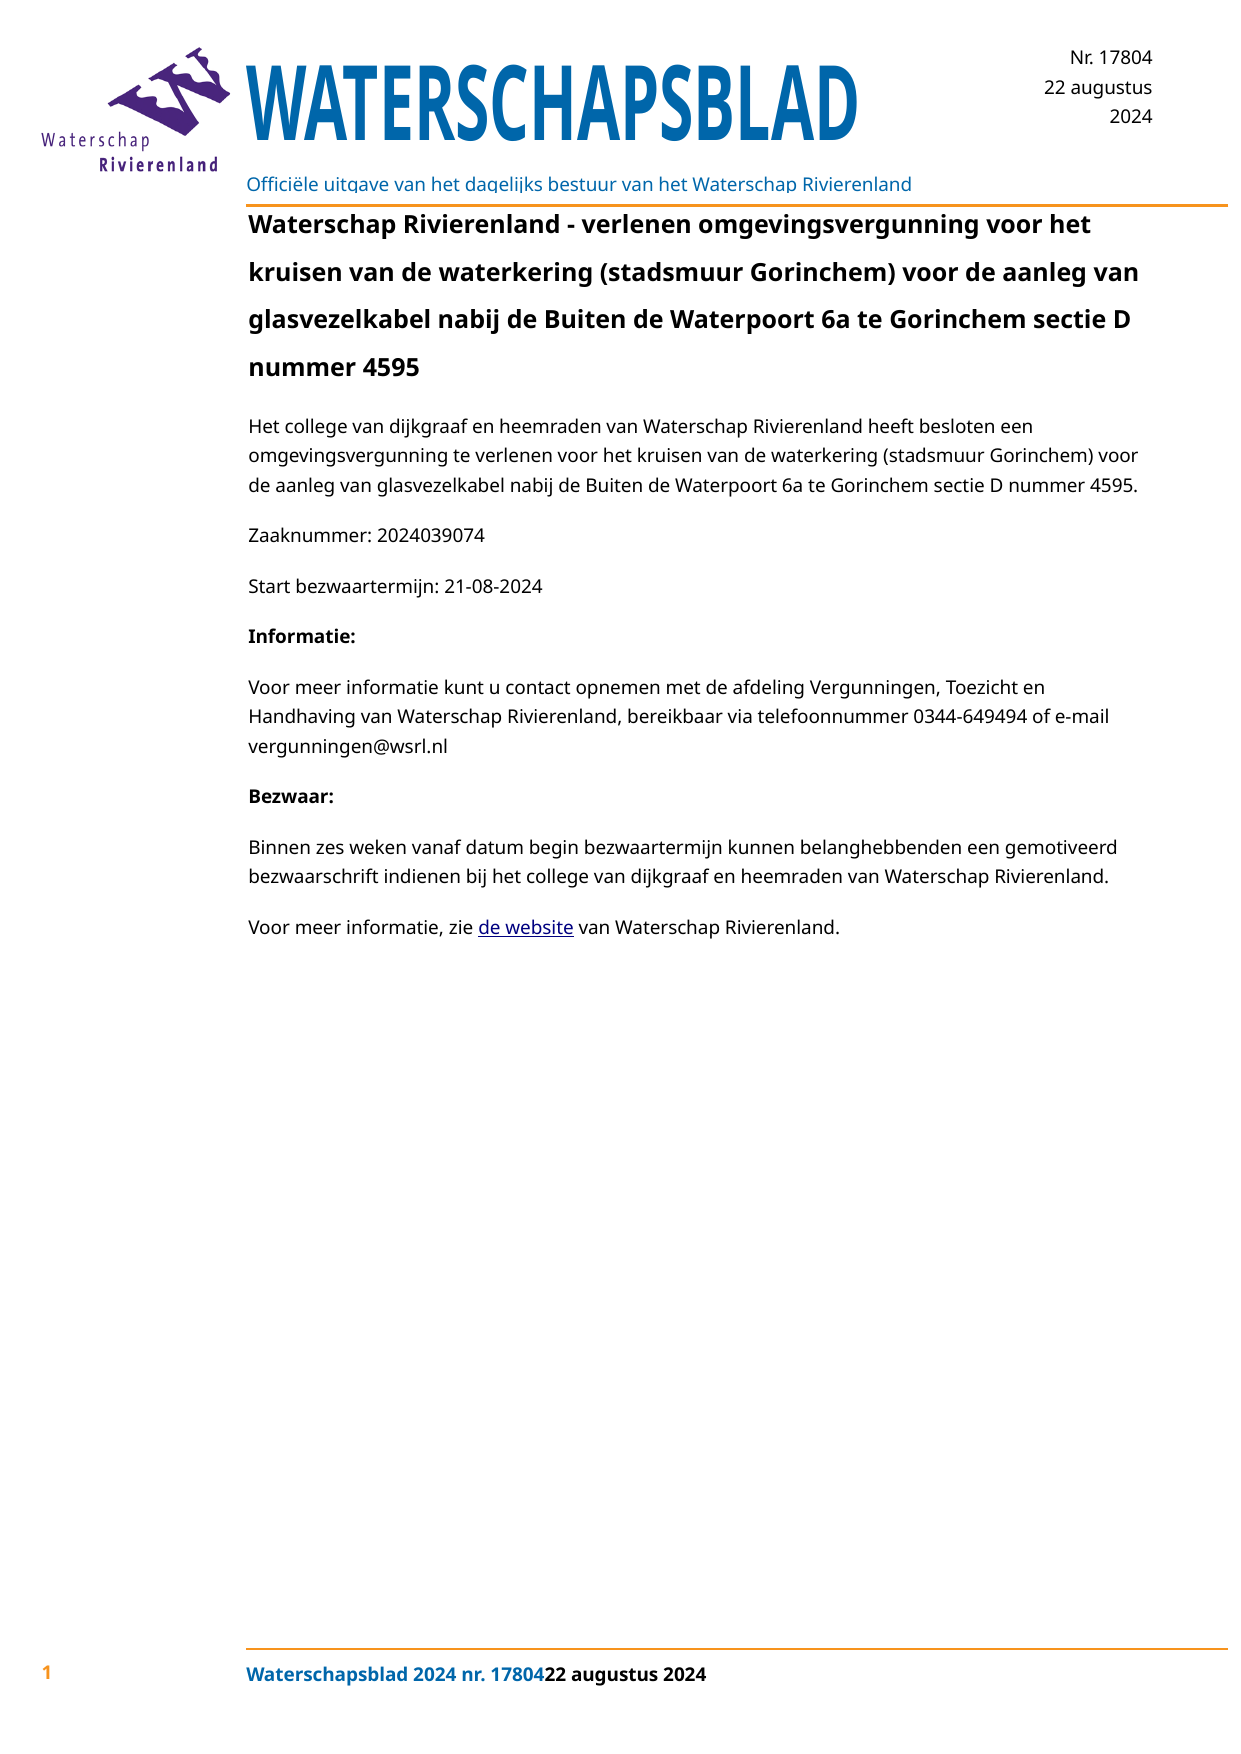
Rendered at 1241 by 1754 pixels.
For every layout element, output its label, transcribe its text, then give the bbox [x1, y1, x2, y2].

text Bezwaar: [248, 783, 1152, 809]
text Start bezwaartermijn: 21-08-2024 [248, 573, 1152, 599]
text Informatie: [248, 623, 1152, 649]
picture [41, 47, 231, 172]
text Waterschap Rivierenland - verlenen omgevingsvergunning voor het kruisen van de waterkering (stadsmuur Gorinchem) voor de aanleg van glasvezelkabel nabij de Buiten de Waterpoort 6a te Gorinchem sectie D nummer 4595 [248, 207, 1152, 384]
text Zaaknummer: 2024039074 [248, 523, 1152, 548]
text Het college van dijkgraaf en heemraden van Waterschap Rivierenland heeft besloten een omgevingsvergunning te verlenen voor het kruisen van de waterkering (stadsmuur Gorinchem) voor de aanleg van glasvezelkabel nabij de Buiten de Waterpoort 6a te Gorinchem sectie D nummer 4595. [248, 413, 1152, 498]
text Voor meer informatie, zie de website van Waterschap Rivierenland. [248, 914, 1152, 940]
text Voor meer informatie kunt u contact opnemen met de afdeling Vergunningen, Toezicht en Handhaving van Waterschap Rivierenland, bereikbaar via telefoonnummer 0344-649494 of e-mail vergunningen@wsrl.nl [248, 674, 1152, 759]
text Binnen zes weken vanaf datum begin bezwaartermijn kunnen belanghebbenden een gemotiveerd bezwaarschrift indienen bij het college van dijkgraaf en heemraden van Waterschap Rivierenland. [248, 834, 1152, 889]
